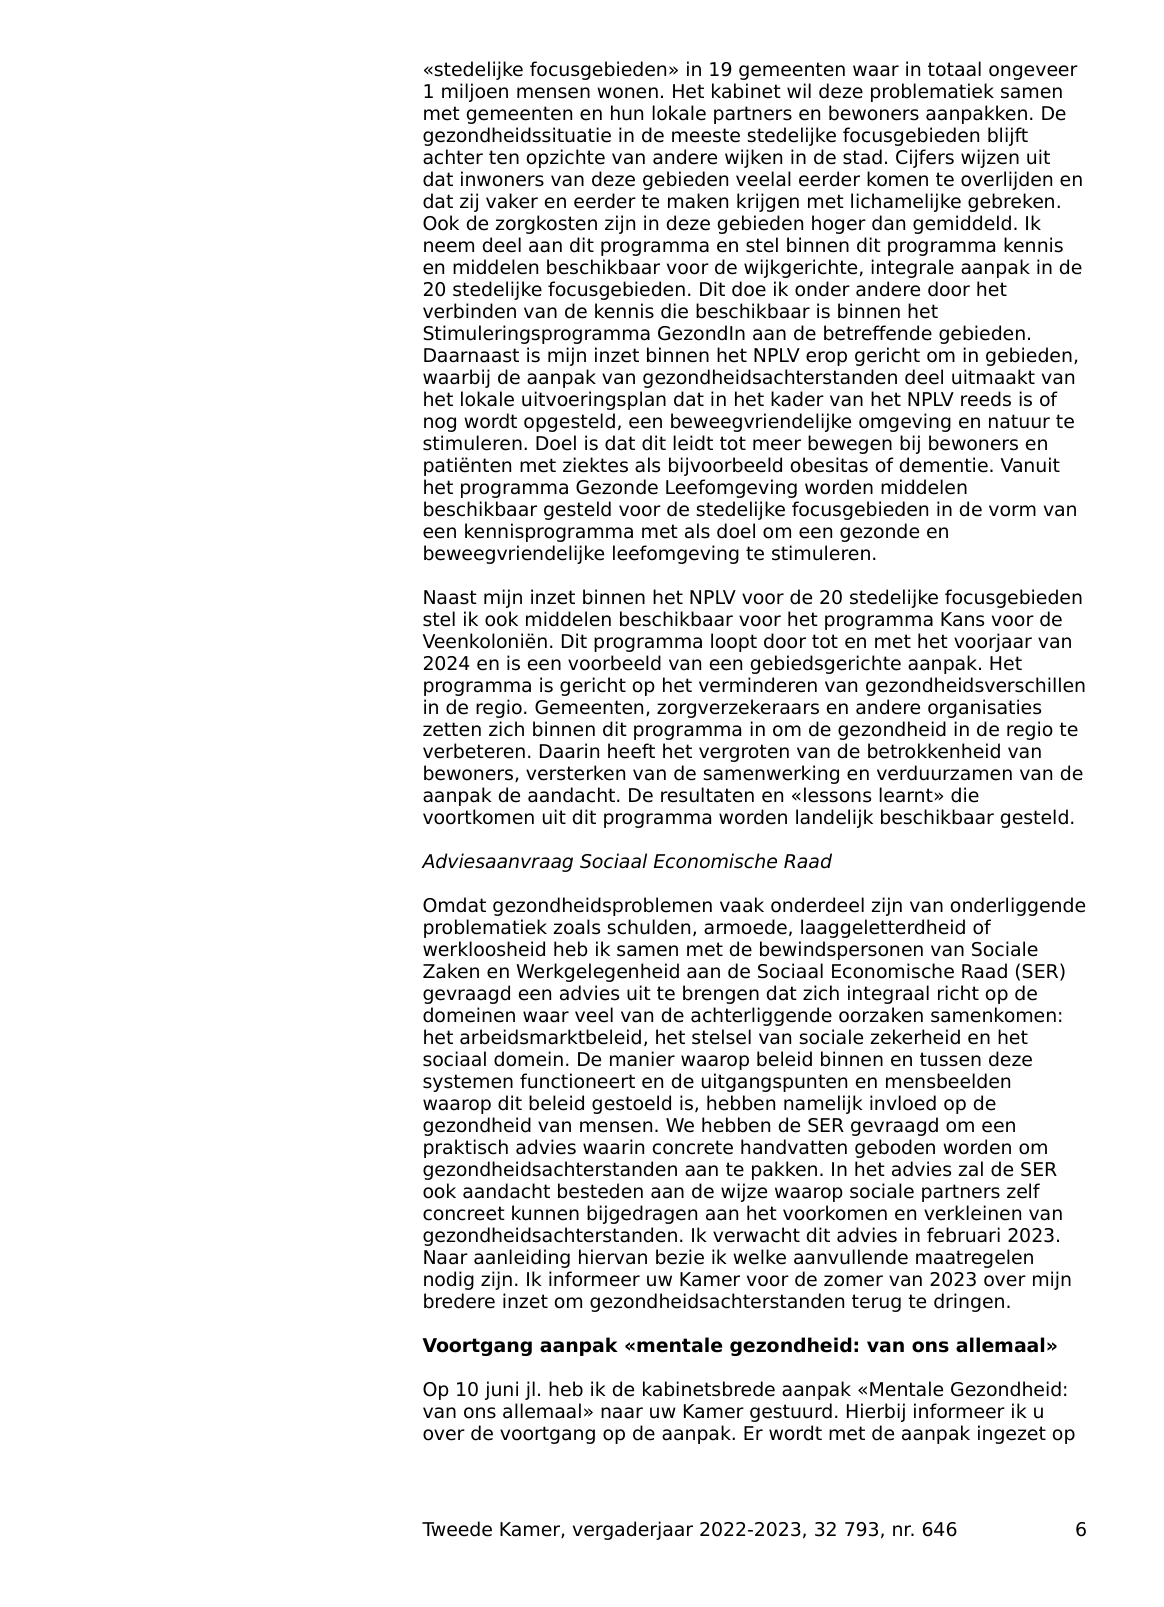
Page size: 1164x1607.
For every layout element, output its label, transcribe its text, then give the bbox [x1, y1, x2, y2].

text Naast mijn inzet binnen het NPLV voor de 20 stedelijke focusgebieden stel ik ook middelen beschikbaar voor het programma Kans voor de Veenkoloniën. Dit programma loopt door tot en met het voorjaar van 2024 en is een voorbeeld van een gebiedsgerichte aanpak. Het programma is gericht op het verminderen van gezondheidsverschillen in de regio. Gemeenten, zorgverzekeraars en andere organisaties zetten zich binnen dit programma in om de gezondheid in de regio te verbeteren. Daarin heeft het vergroten van de betrokkenheid van bewoners, versterken van de samenwerking en verduurzamen van de aanpak de aandacht. De resultaten en «lessons learnt» die voortkomen uit dit programma worden landelijk beschikbaar gesteld. [422, 587, 1087, 828]
subtitle Adviesaanvraag Sociaal Economische Raad [422, 851, 1087, 873]
text Op 10 juni jl. heb ik de kabinetsbrede aanpak «Mentale Gezondheid: van ons allemaal» naar uw Kamer gestuurd. Hierbij informeer ik u over de voortgang op de aanpak. Er wordt met de aanpak ingezet op [422, 1379, 1087, 1445]
text «stedelijke focusgebieden» in 19 gemeenten waar in totaal ongeveer 1 miljoen mensen wonen. Het kabinet wil deze problematiek samen met gemeenten en hun lokale partners en bewoners aanpakken. De gezondheidssituatie in de meeste stedelijke focusgebieden blijft achter ten opzichte van andere wijken in de stad. Cijfers wijzen uit dat inwoners van deze gebieden veelal eerder komen te overlijden en dat zij vaker en eerder te maken krijgen met lichamelijke gebreken. Ook de zorgkosten zijn in deze gebieden hoger dan gemiddeld. Ik neem deel aan dit programma en stel binnen dit programma kennis en middelen beschikbaar voor de wijkgerichte, integrale aanpak in de 20 stedelijke focusgebieden. Dit doe ik onder andere door het verbinden van de kennis die beschikbaar is binnen het Stimuleringsprogramma GezondIn aan de betreffende gebieden. Daarnaast is mijn inzet binnen het NPLV erop gericht om in gebieden, waarbij de aanpak van gezondheidsachterstanden deel uitmaakt van het lokale uitvoeringsplan dat in het kader van het NPLV reeds is of nog wordt opgesteld, een beweegvriendelijke omgeving en natuur te stimuleren. Doel is dat dit leidt tot meer bewegen bij bewoners en patiënten met ziektes als bijvoorbeeld obesitas of dementie. Vanuit het programma Gezonde Leefomgeving worden middelen beschikbaar gesteld voor de stedelijke focusgebieden in de vorm van een kennisprogramma met als doel om een gezonde en beweegvriendelijke leefomgeving te stimuleren. [422, 59, 1087, 564]
text Omdat gezondheidsproblemen vaak onderdeel zijn van onderliggende problematiek zoals schulden, armoede, laaggeletterdheid of werkloosheid heb ik samen met de bewindspersonen van Sociale Zaken en Werkgelegenheid aan de Sociaal Economische Raad (SER) gevraagd een advies uit te brengen dat zich integraal richt op de domeinen waar veel van de achterliggende oorzaken samenkomen: het arbeidsmarktbeleid, het stelsel van sociale zekerheid en het sociaal domein. De manier waarop beleid binnen en tussen deze systemen functioneert en de uitgangspunten en mensbeelden waarop dit beleid gestoeld is, hebben namelijk invloed op de gezondheid van mensen. We hebben de SER gevraagd om een praktisch advies waarin concrete handvatten geboden worden om gezondheidsachterstanden aan te pakken. In het advies zal de SER ook aandacht besteden aan de wijze waarop sociale partners zelf concreet kunnen bijgedragen aan het voorkomen en verkleinen van gezondheidsachterstanden. Ik verwacht dit advies in februari 2023. Naar aanleiding hiervan bezie ik welke aanvullende maatregelen nodig zijn. Ik informeer uw Kamer voor de zomer van 2023 over mijn bredere inzet om gezondheidsachterstanden terug te dringen. [422, 895, 1087, 1312]
subtitle Voortgang aanpak «mentale gezondheid: van ons allemaal» [422, 1335, 1087, 1357]
